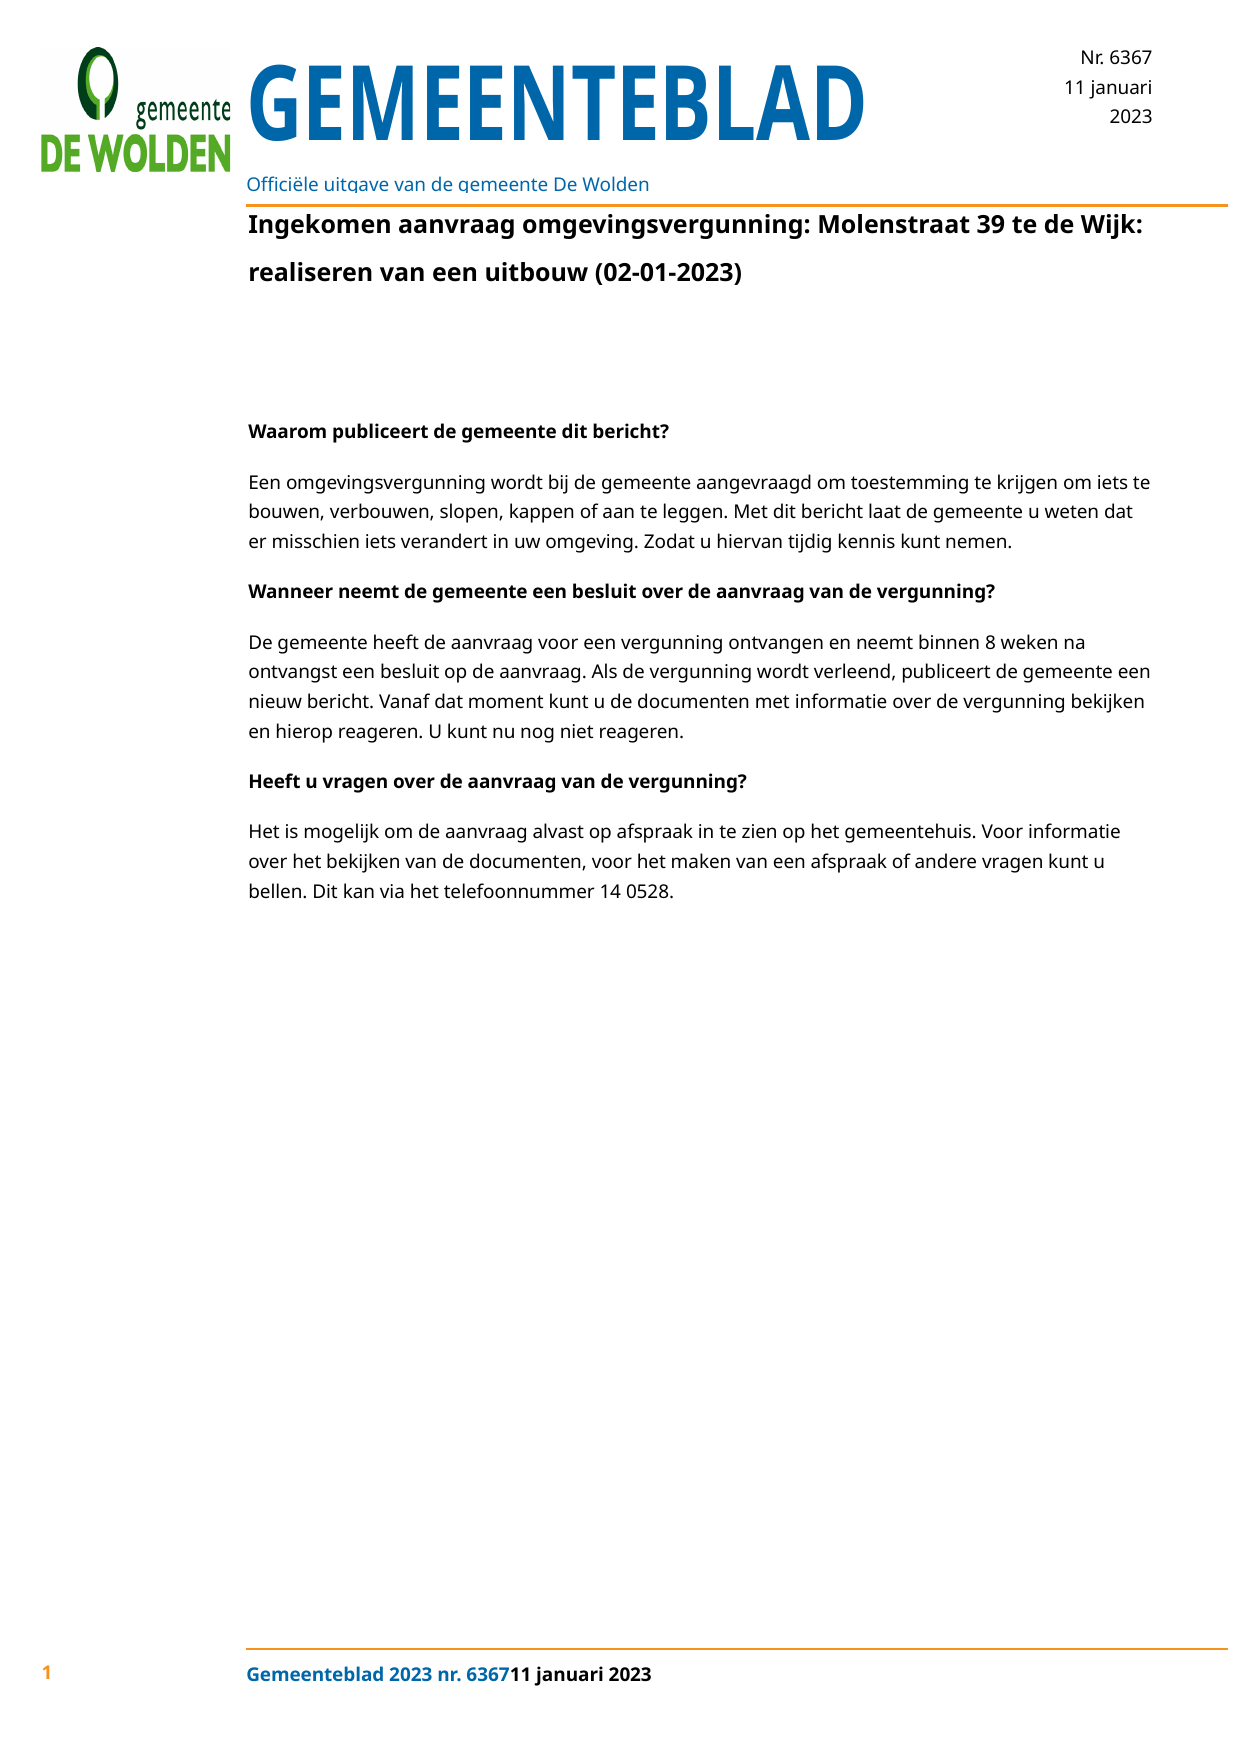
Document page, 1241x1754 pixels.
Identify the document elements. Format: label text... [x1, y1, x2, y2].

text Het is mogelijk om de aanvraag alvast op afspraak in te zien op het gemeentehuis. Voor informatie over het bekijken van de documenten, voor het maken van een afspraak of andere vragen kunt u bellen. Dit kan via het telefoonnummer 14 0528. [248, 819, 1152, 904]
text Ingekomen aanvraag omgevingsvergunning: Molenstraat 39 te de Wijk: realiseren van een uitbouw (02-01-2023) [248, 207, 1152, 288]
picture [41, 47, 231, 172]
text Wanneer neemt de gemeente een besluit over de aanvraag van de vergunning? [248, 579, 1152, 604]
text Heeft u vragen over de aanvraag van de vergunning? [248, 768, 1152, 794]
text De gemeente heeft de aanvraag voor een vergunning ontvangen en neemt binnen 8 weken na ontvangst een besluit op de aanvraag. Als de vergunning wordt verleend, publiceert de gemeente een nieuw bericht. Vanaf dat moment kunt u de documenten met informatie over de vergunning bekijken en hierop reageren. U kunt nu nog niet reageren. [248, 629, 1152, 744]
text Waarom publiceert de gemeente dit bericht? [248, 419, 1152, 444]
text Een omgevingsvergunning wordt bij de gemeente aangevraagd om toestemming te krijgen om iets te bouwen, verbouwen, slopen, kappen of aan te leggen. Met dit bericht laat de gemeente u weten dat er misschien iets verandert in uw omgeving. Zodat u hiervan tijdig kennis kunt nemen. [248, 469, 1152, 554]
